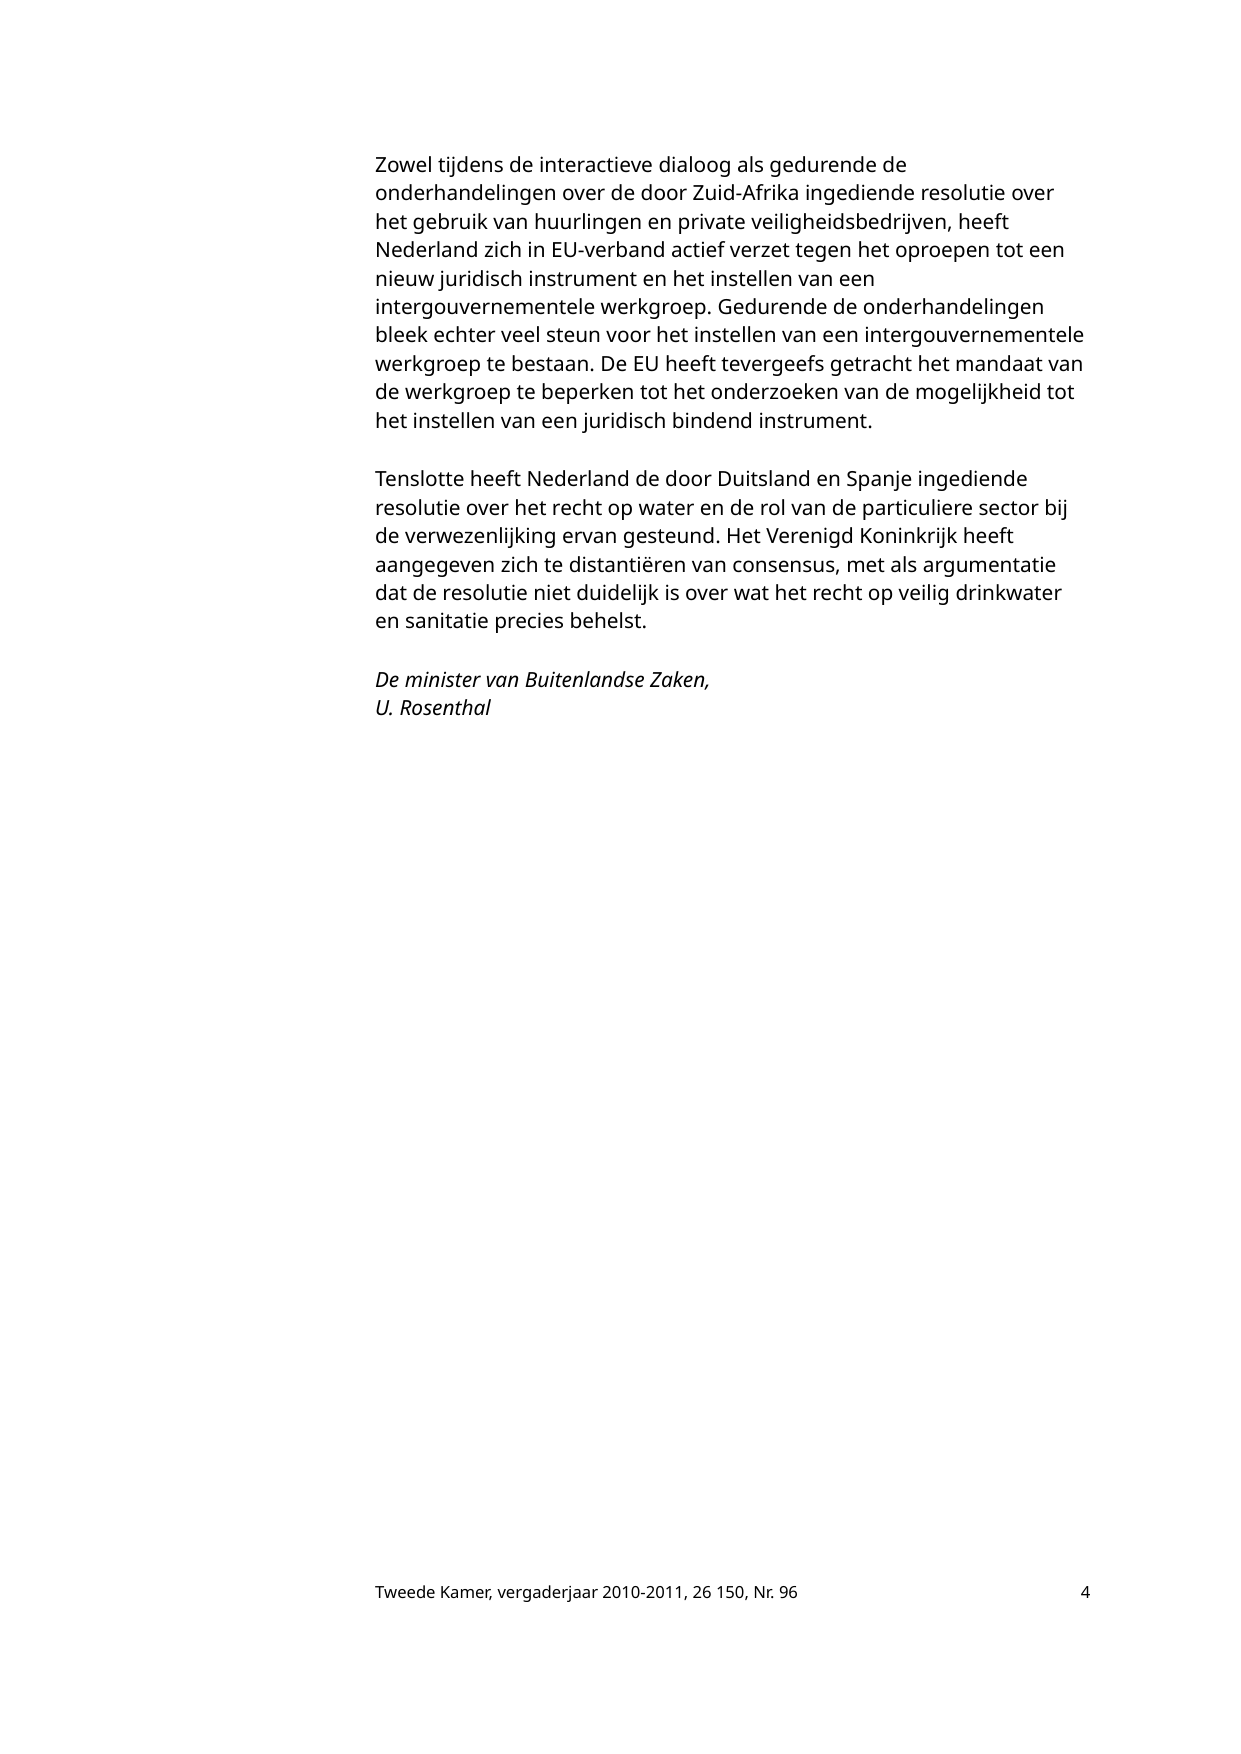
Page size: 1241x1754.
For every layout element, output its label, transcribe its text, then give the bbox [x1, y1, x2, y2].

text Tenslotte heeft Nederland de door Duitsland en Spanje ingediende resolutie over het recht op water en de rol van de particuliere sector bij de verwezenlijking ervan gesteund. Het Verenigd Koninkrijk heeft aangegeven zich te distantiëren van consensus, met als argumentatie dat de resolutie niet duidelijk is over wat het recht op veilig drinkwater en sanitatie precies behelst. [375, 464, 1090, 635]
text De minister van Buitenlandse Zaken, [375, 665, 1090, 693]
text Zowel tijdens de interactieve dialoog als gedurende de onderhandelingen over de door Zuid-Afrika ingediende resolutie over het gebruik van huurlingen en private veiligheidsbedrijven, heeft Nederland zich in EU-verband actief verzet tegen het oproepen tot een nieuw juridisch instrument en het instellen van een intergouvernementele werkgroep. Gedurende de onderhandelingen bleek echter veel steun voor het instellen van een intergouvernementele werkgroep te bestaan. De EU heeft tevergeefs getracht het mandaat van de werkgroep te beperken tot het onderzoeken van de mogelijkheid tot het instellen van een juridisch bindend instrument. [375, 150, 1090, 434]
text U. Rosenthal [375, 693, 1090, 722]
